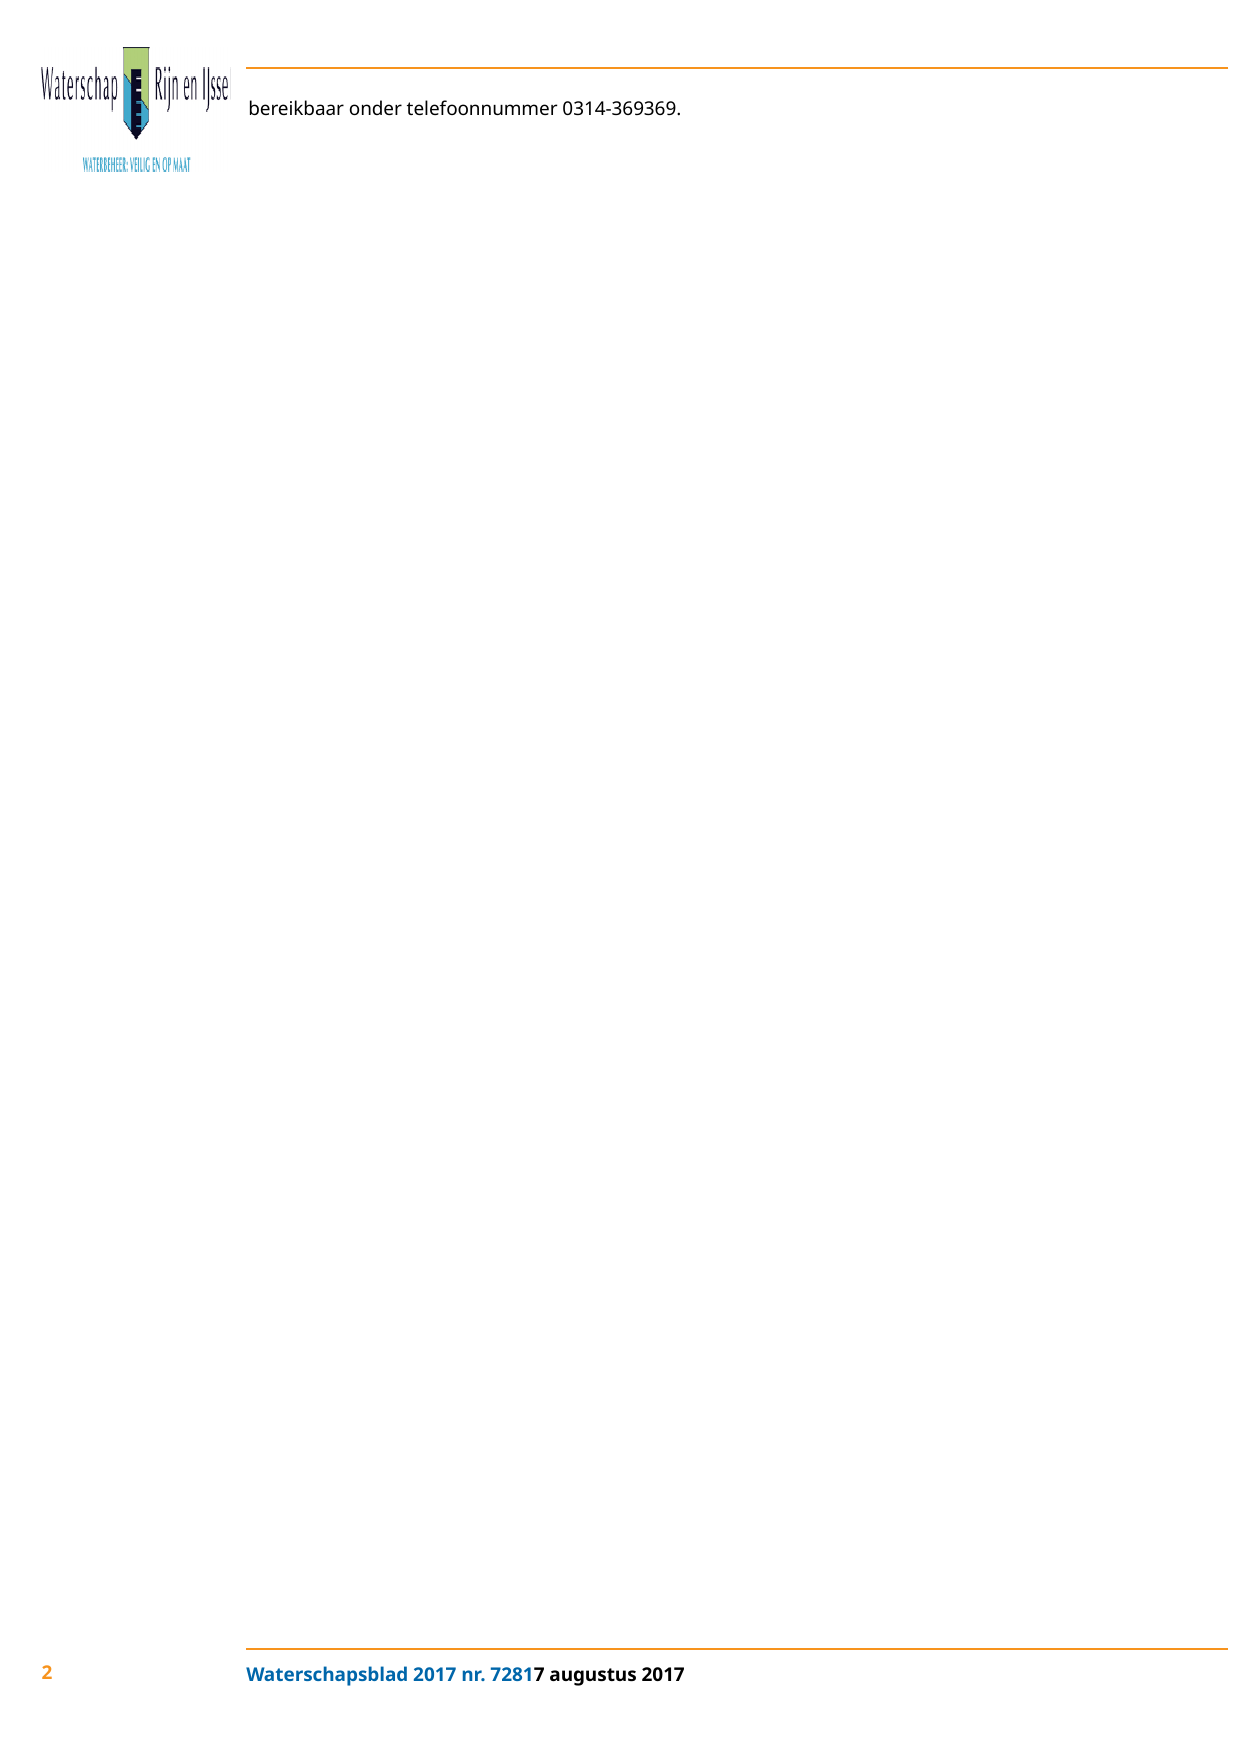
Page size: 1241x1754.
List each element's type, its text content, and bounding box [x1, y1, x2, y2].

text bereikbaar onder telefoonnummer 0314-369369. [248, 95, 1152, 121]
picture [41, 47, 231, 172]
